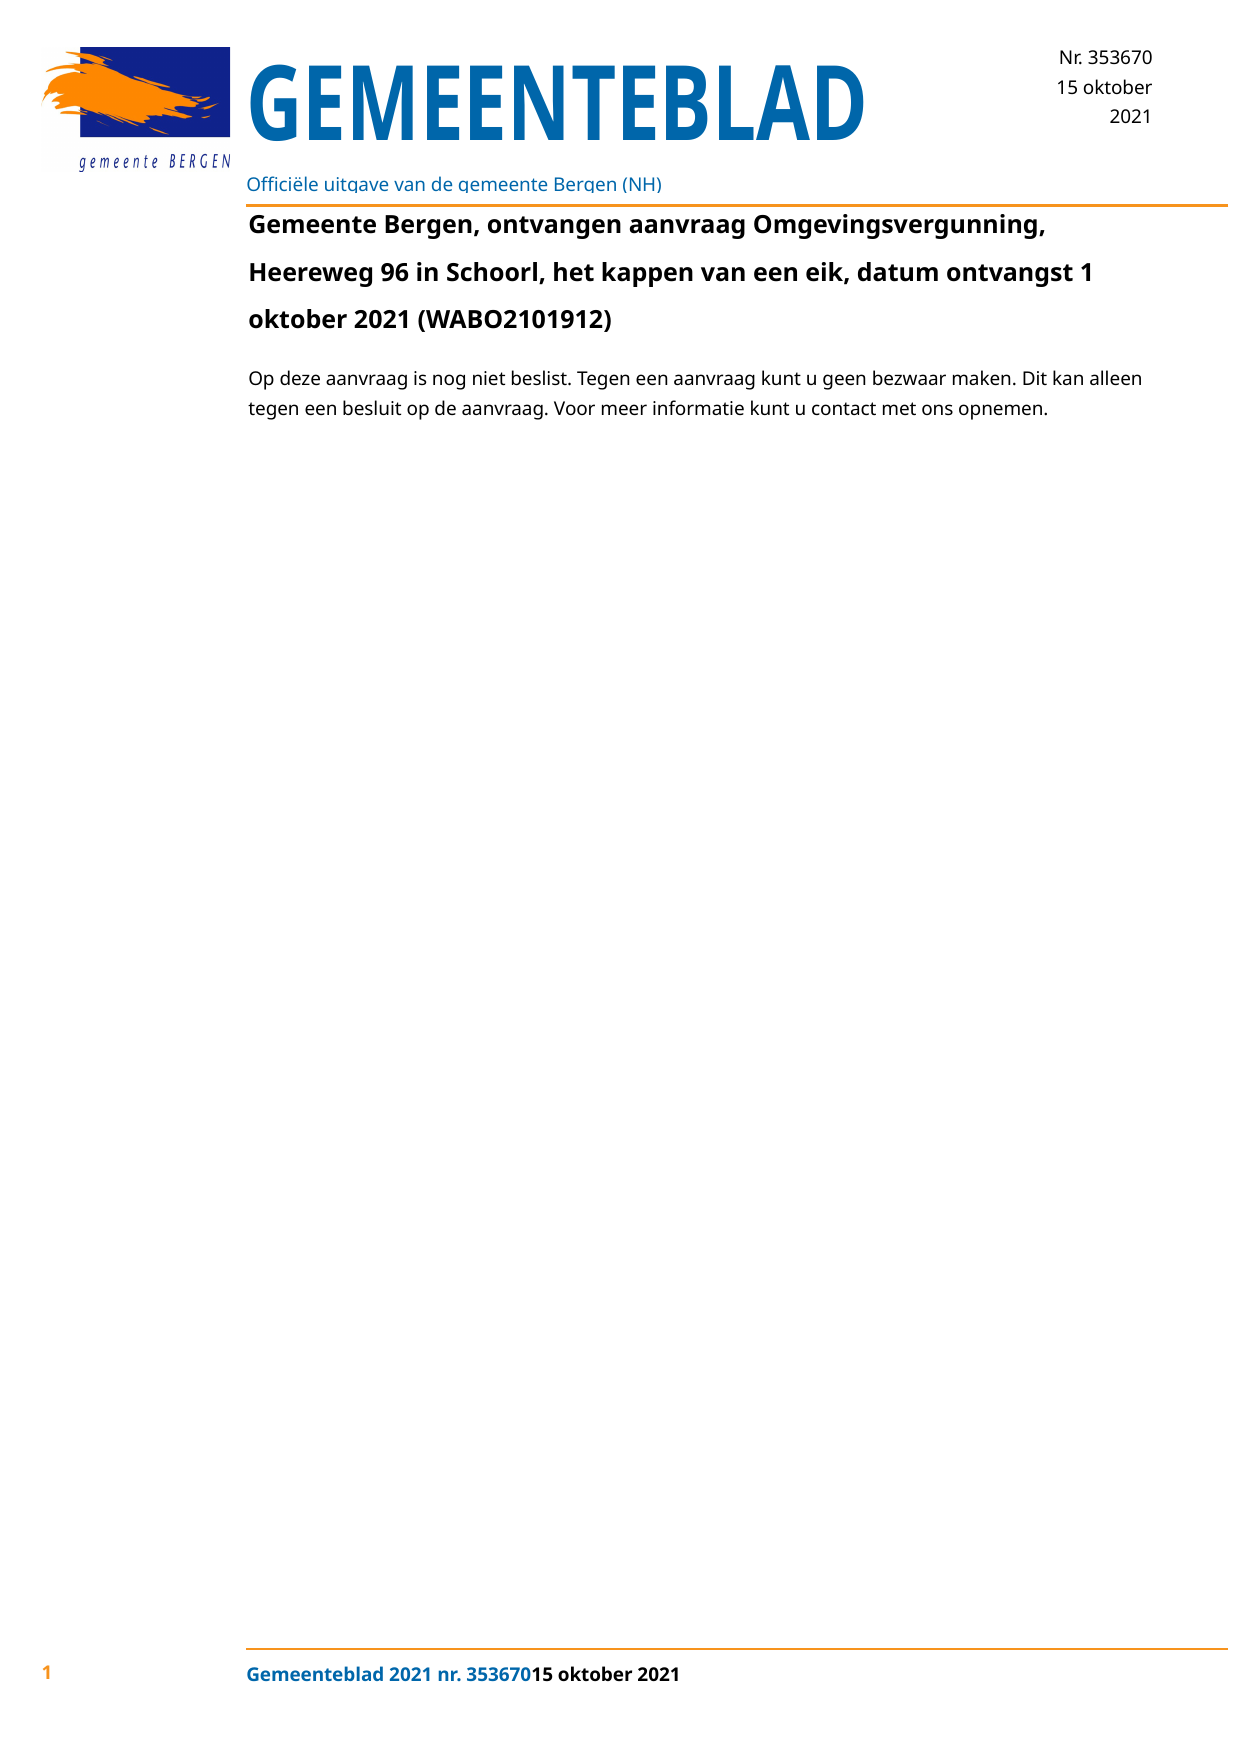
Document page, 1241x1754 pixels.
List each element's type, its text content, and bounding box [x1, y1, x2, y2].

text Gemeente Bergen, ontvangen aanvraag Omgevingsvergunning, Heereweg 96 in Schoorl, het kappen van een eik, datum ontvangst 1 oktober 2021 (WABO2101912) [248, 207, 1152, 336]
text Op deze aanvraag is nog niet beslist. Tegen een aanvraag kunt u geen bezwaar maken. Dit kan alleen tegen een besluit op de aanvraag. Voor meer informatie kunt u contact met ons opnemen. [248, 366, 1152, 421]
picture [41, 47, 231, 172]
